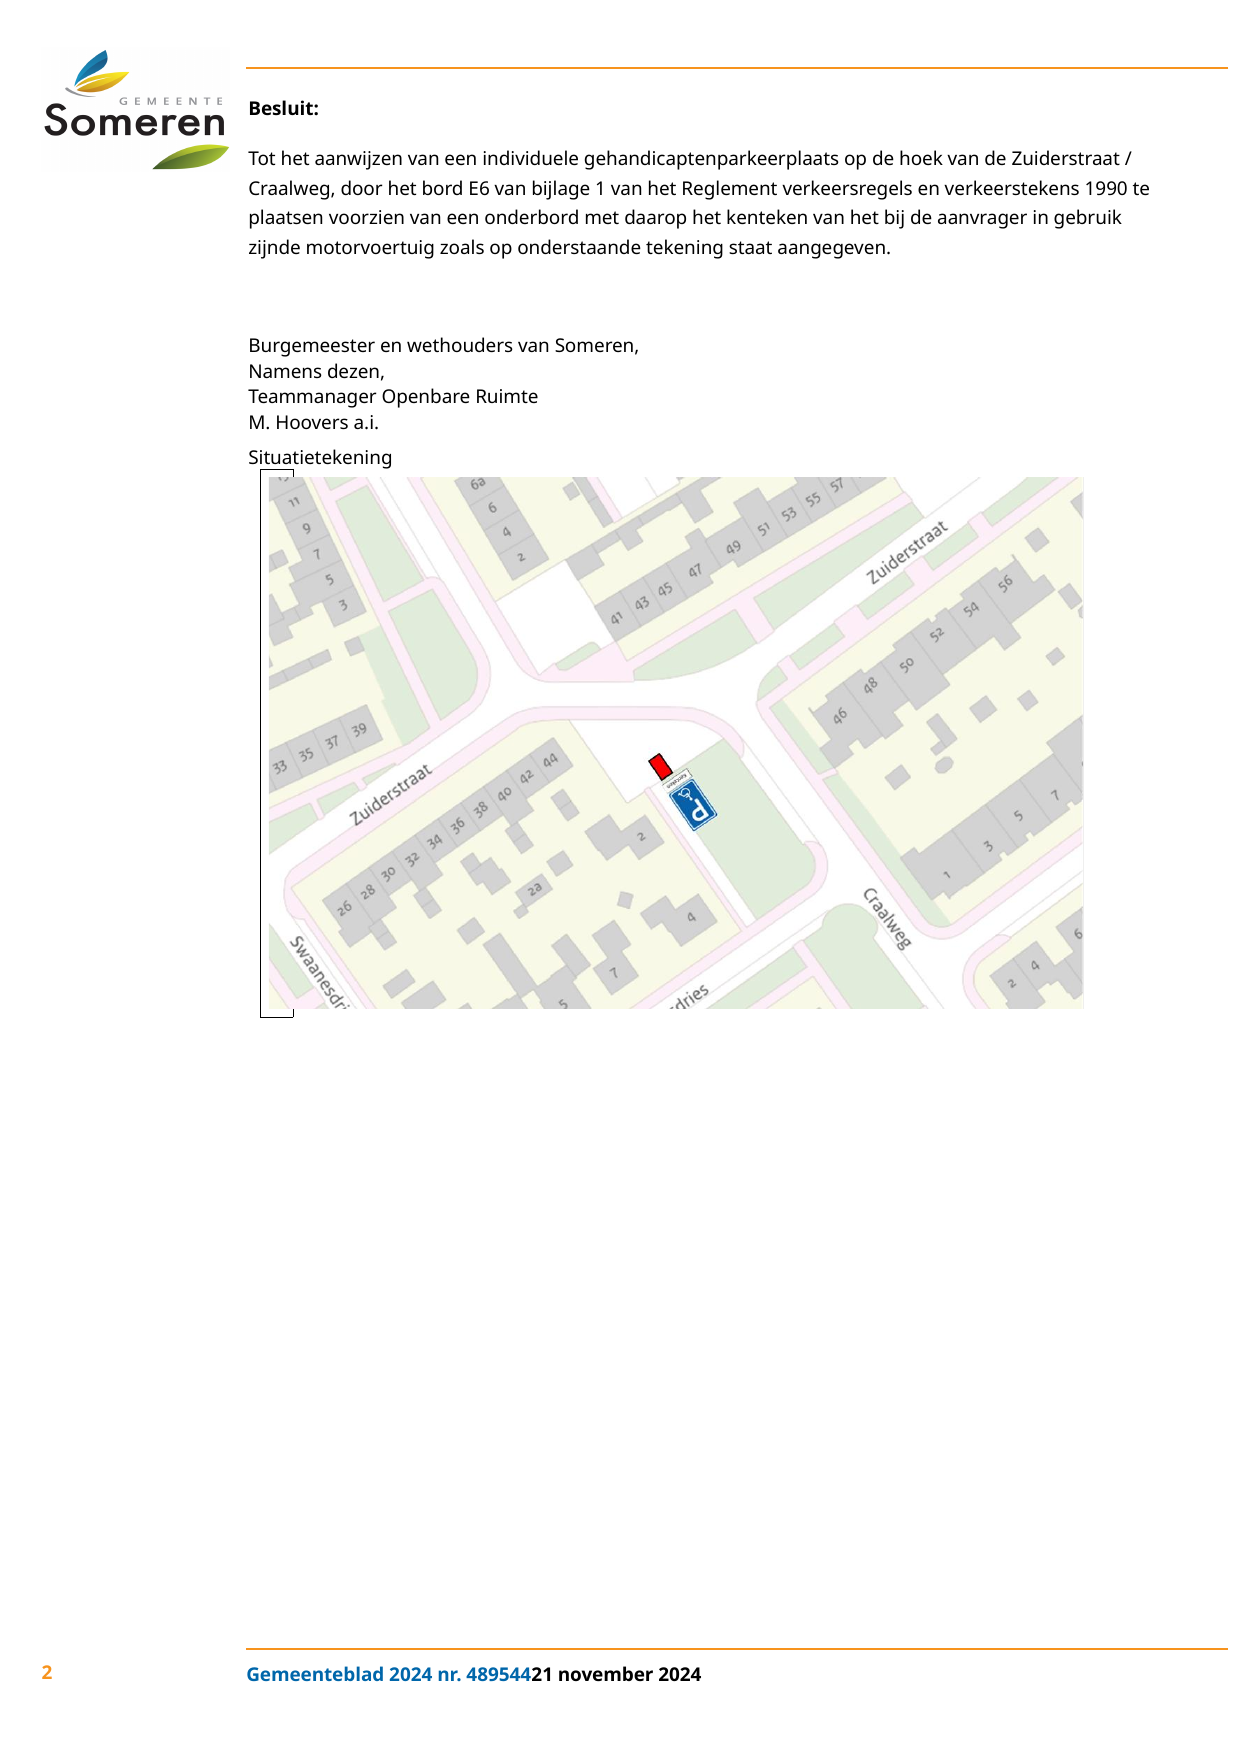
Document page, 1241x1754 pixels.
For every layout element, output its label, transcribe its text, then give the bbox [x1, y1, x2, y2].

text Tot het aanwijzen van een individuele gehandicaptenparkeerplaats op de hoek van de Zuiderstraat / Craalweg, door het bord E6 van bijlage 1 van het Reglement verkeersregels en verkeerstekens 1990 te plaatsen voorzien van een onderbord met daarop het kenteken van het bij de aanvrager in gebruik zijnde motorvoertuig zoals op onderstaande tekening staat aangegeven. [248, 145, 1152, 260]
text Namens dezen, [248, 358, 1152, 384]
text Situatietekening [248, 449, 1152, 468]
text Besluit: [248, 95, 1152, 121]
picture [41, 47, 231, 172]
text M. Hoovers a.i. [248, 409, 1152, 435]
text Burgemeester en wethouders van Someren, [248, 332, 1152, 358]
text Teammanager Openbare Ruimte [248, 384, 1152, 409]
picture [268, 477, 1084, 1009]
